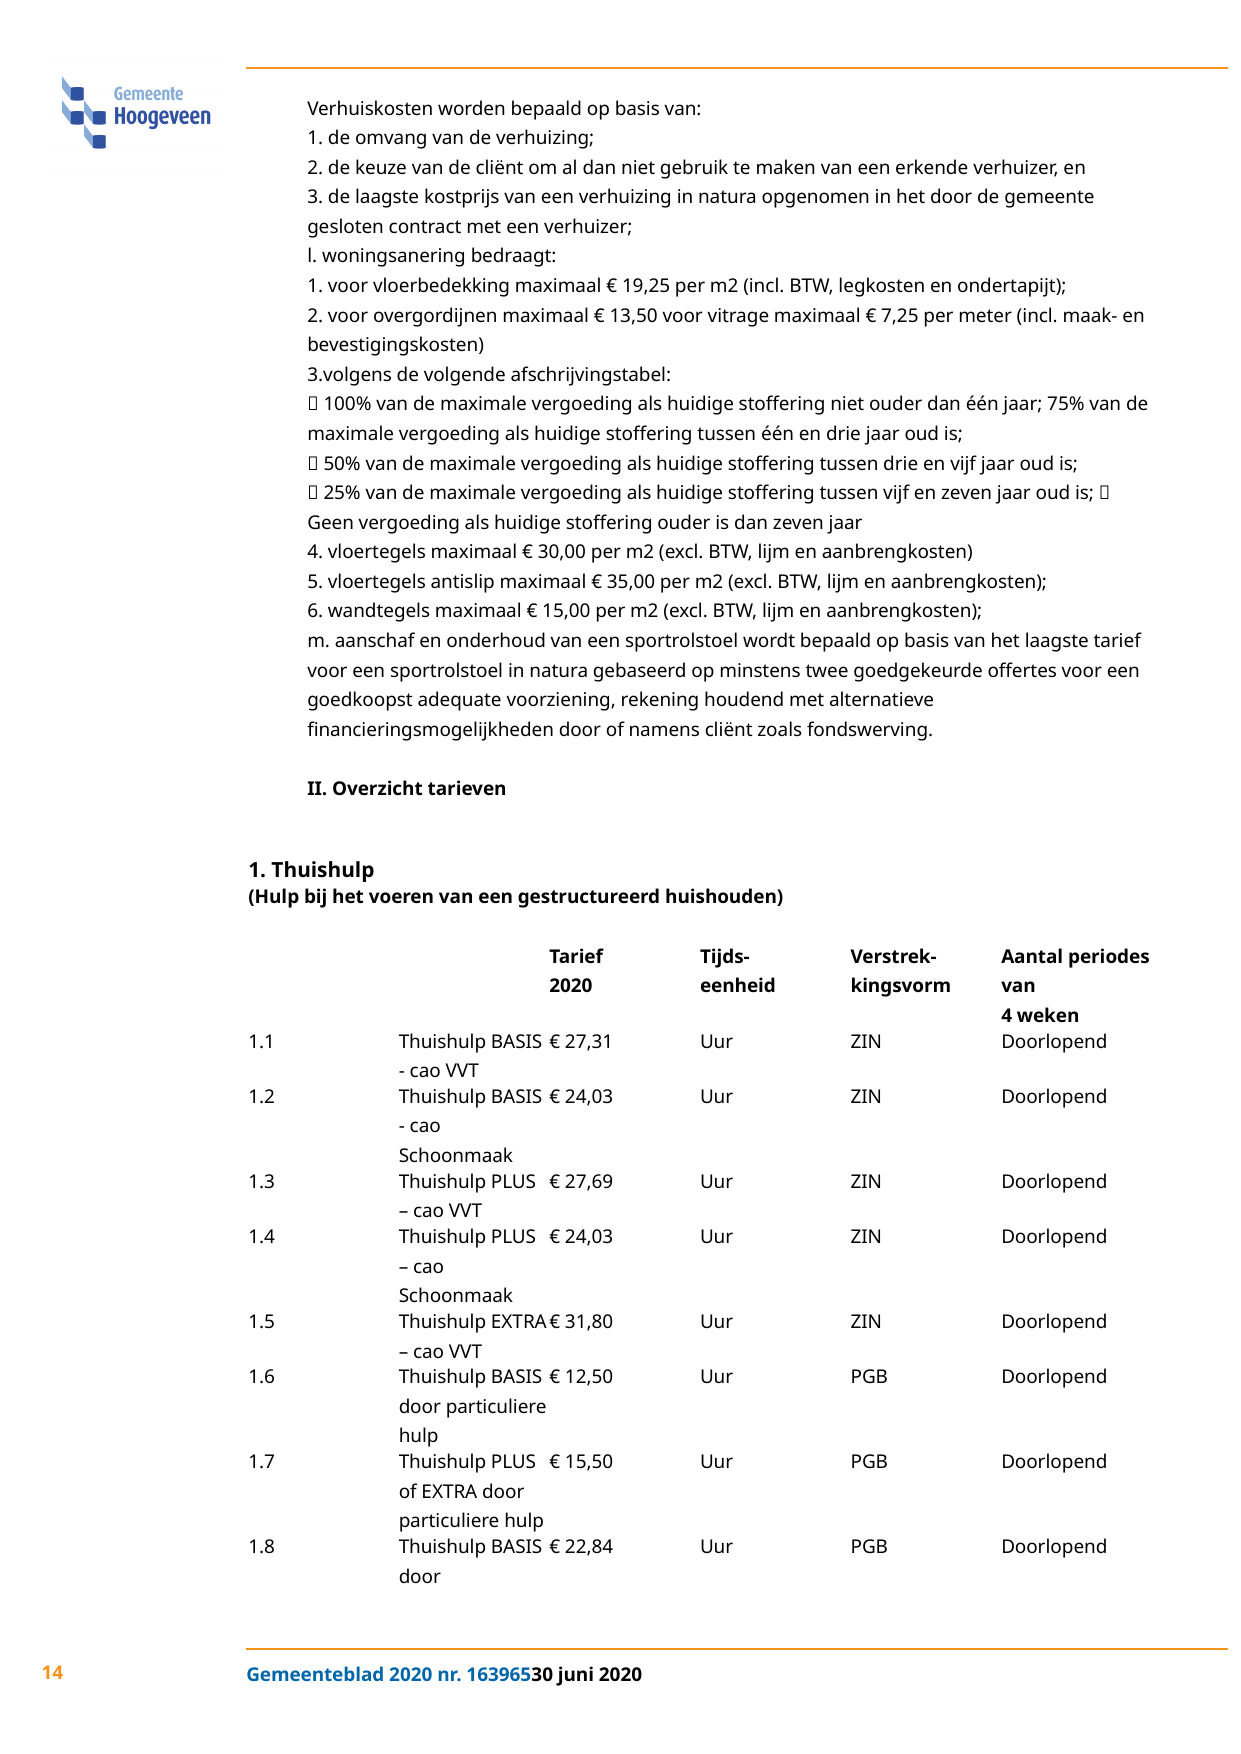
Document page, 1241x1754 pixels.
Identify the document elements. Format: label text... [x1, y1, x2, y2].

table_cell ZIN [850, 1223, 1001, 1308]
table_cell Doorlopend [1001, 1083, 1152, 1168]
table_cell 1.6 [248, 1364, 398, 1448]
list  100% van de maximale vergoeding als huidige stoffering niet ouder dan één jaar; 75% van de maximale vergoeding als huidige stoffering tussen één en drie jaar oud is; [248, 391, 1152, 446]
table_cell € 31,80 [549, 1308, 700, 1363]
table_cell Thuishulp PLUS – cao VVT [399, 1168, 549, 1223]
list  25% van de maximale vergoeding als huidige stoffering tussen vijf en zeven jaar oud is;  Geen vergoeding als huidige stoffering ouder is dan zeven jaar [248, 479, 1152, 535]
table_cell Uur [700, 1533, 850, 1589]
table_cell € 24,03 [549, 1223, 700, 1308]
table_cell Doorlopend [1001, 1223, 1152, 1308]
table_cell 1.1 [248, 1028, 398, 1083]
table_cell PGB [850, 1364, 1001, 1448]
table_cell 1.3 [248, 1168, 398, 1223]
table_header Verstrek-kingsvorm [850, 943, 1001, 1028]
list l. woningsanering bedraagt: [248, 243, 1152, 268]
list 3.volgens de volgende afschrijvingstabel: [248, 361, 1152, 387]
list Verhuiskosten worden bepaald op basis van: [248, 95, 1152, 121]
table_cell € 27,69 [549, 1168, 700, 1223]
list  50% van de maximale vergoeding als huidige stoffering tussen drie en vijf jaar oud is; [248, 450, 1152, 476]
table_cell 1.2 [248, 1083, 398, 1168]
table_cell Thuishulp BASIS door [399, 1533, 549, 1589]
table_header Tarief 2020 [549, 943, 700, 1028]
table_cell Thuishulp BASIS door particuliere hulp [399, 1364, 549, 1448]
list 1. voor vloerbedekking maximaal € 19,25 per m2 (incl. BTW, legkosten en ondertapijt); [248, 272, 1152, 298]
list 2. voor overgordijnen maximaal € 13,50 voor vitrage maximaal € 7,25 per meter (incl. maak- en bevestigingskosten) [248, 302, 1152, 357]
table_cell Thuishulp PLUS – cao Schoonmaak [399, 1223, 549, 1308]
table_cell € 12,50 [549, 1364, 700, 1448]
table_cell Thuishulp BASIS - cao VVT [399, 1028, 549, 1083]
table_cell ZIN [850, 1028, 1001, 1083]
table_header [399, 943, 549, 1028]
table_cell ZIN [850, 1168, 1001, 1223]
table_cell Doorlopend [1001, 1364, 1152, 1448]
table_cell Uur [700, 1168, 850, 1223]
table_cell Doorlopend [1001, 1533, 1152, 1589]
table_cell Doorlopend [1001, 1449, 1152, 1533]
table_header Aantal periodes van 4 weken [1001, 943, 1152, 1028]
table_cell Thuishulp EXTRA – cao VVT [399, 1308, 549, 1363]
list 6. wandtegels maximaal € 15,00 per m2 (excl. BTW, lijm en aanbrengkosten); [248, 598, 1152, 623]
table_cell Uur [700, 1449, 850, 1533]
table_cell Doorlopend [1001, 1308, 1152, 1363]
table_cell 1.7 [248, 1449, 398, 1533]
table_cell Doorlopend [1001, 1168, 1152, 1223]
table_cell 1.4 [248, 1223, 398, 1308]
table_cell Uur [700, 1364, 850, 1448]
table_cell ZIN [850, 1083, 1001, 1168]
text (Hulp bij het voeren van een gestructureerd huishouden) [248, 884, 1152, 909]
table_cell PGB [850, 1533, 1001, 1589]
table_header Tijds- eenheid [700, 943, 850, 1028]
table_header [248, 943, 398, 1028]
list 3. de laagste kostprijs van een verhuizing in natura opgenomen in het door de gemeente gesloten contract met een verhuizer; [248, 183, 1152, 239]
table_cell € 15,50 [549, 1449, 700, 1533]
table_cell Uur [700, 1083, 850, 1168]
table_cell Doorlopend [1001, 1028, 1152, 1083]
picture [41, 47, 231, 172]
list 1. de omvang van de verhuizing; [248, 124, 1152, 150]
list II. Overzicht tarieven [248, 775, 1152, 801]
table_cell Uur [700, 1223, 850, 1308]
list 5. vloertegels antislip maximaal € 35,00 per m2 (excl. BTW, lijm en aanbrengkosten); [248, 568, 1152, 594]
table_cell 1.8 [248, 1533, 398, 1589]
table_cell Thuishulp BASIS - cao Schoonmaak [399, 1083, 549, 1168]
table_cell ZIN [850, 1308, 1001, 1363]
list 2. de keuze van de cliënt om al dan niet gebruik te maken van een erkende verhuizer, en [248, 154, 1152, 180]
text 1. Thuishulp [248, 855, 1152, 884]
table_cell € 27,31 [549, 1028, 700, 1083]
table_cell Thuishulp PLUS of EXTRA door particuliere hulp [399, 1449, 549, 1533]
table_cell Uur [700, 1028, 850, 1083]
table_cell € 24,03 [549, 1083, 700, 1168]
table_cell 1.5 [248, 1308, 398, 1363]
list 4. vloertegels maximaal € 30,00 per m2 (excl. BTW, lijm en aanbrengkosten) [248, 538, 1152, 564]
table_cell € 22,84 [549, 1533, 700, 1589]
table_cell PGB [850, 1449, 1001, 1533]
table_cell Uur [700, 1308, 850, 1363]
list m. aanschaf en onderhoud van een sportrolstoel wordt bepaald op basis van het laagste tarief voor een sportrolstoel in natura gebaseerd op minstens twee goedgekeurde offertes voor een goedkoopst adequate voorziening, rekening houdend met alternatieve financieringsmogelijkheden door of namens cliënt zoals fondswerving. [248, 627, 1152, 742]
